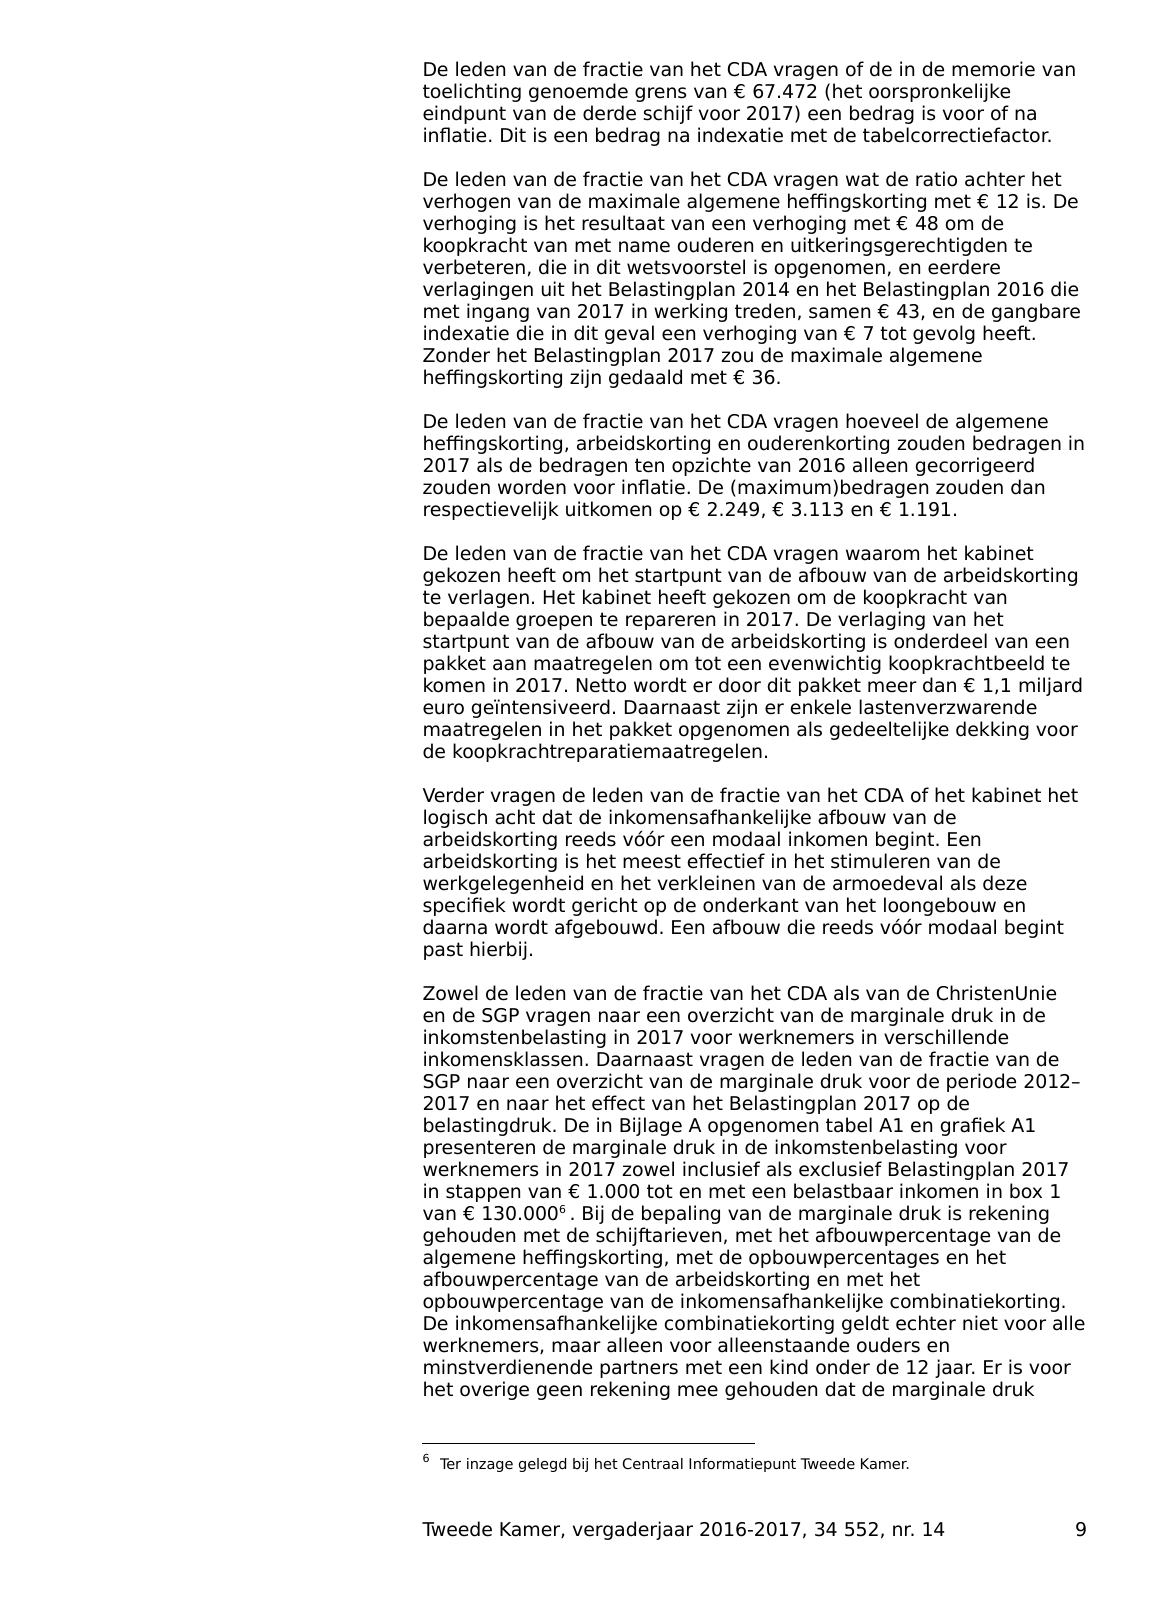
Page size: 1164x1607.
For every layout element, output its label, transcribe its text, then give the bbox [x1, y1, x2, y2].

text De leden van de fractie van het CDA vragen hoeveel de algemene heffingskorting, arbeidskorting en ouderenkorting zouden bedragen in 2017 als de bedragen ten opzichte van 2016 alleen gecorrigeerd zouden worden voor inflatie. De (maximum)bedragen zouden dan respectievelijk uitkomen op € 2.249, € 3.113 en € 1.191. [422, 411, 1087, 521]
text De leden van de fractie van het CDA vragen waarom het kabinet gekozen heeft om het startpunt van de afbouw van de arbeidskorting te verlagen. Het kabinet heeft gekozen om de koopkracht van bepaalde groepen te repareren in 2017. De verlaging van het startpunt van de afbouw van de arbeidskorting is onderdeel van een pakket aan maatregelen om tot een evenwichtig koopkrachtbeeld te komen in 2017. Netto wordt er door dit pakket meer dan € 1,1 miljard euro geïntensiveerd. Daarnaast zijn er enkele lastenverzwarende maatregelen in het pakket opgenomen als gedeeltelijke dekking voor de koopkrachtreparatiemaatregelen. [422, 543, 1087, 763]
text Verder vragen de leden van de fractie van het CDA of het kabinet het logisch acht dat de inkomensafhankelijke afbouw van de arbeidskorting reeds vóór een modaal inkomen begint. Een arbeidskorting is het meest effectief in het stimuleren van de werkgelegenheid en het verkleinen van de armoedeval als deze specifiek wordt gericht op de onderkant van het loongebouw en daarna wordt afgebouwd. Een afbouw die reeds vóór modaal begint past hierbij. [422, 785, 1087, 961]
text De leden van de fractie van het CDA vragen of de in de memorie van toelichting genoemde grens van € 67.472 (het oorspronkelijke eindpunt van de derde schijf voor 2017) een bedrag is voor of na inflatie. Dit is een bedrag na indexatie met de tabelcorrectiefactor. [422, 59, 1087, 147]
text Zowel de leden van de fractie van het CDA als van de ChristenUnie en de SGP vragen naar een overzicht van de marginale druk in de inkomstenbelasting in 2017 voor werknemers in verschillende inkomensklassen. Daarnaast vragen de leden van de fractie van de SGP naar een overzicht van de marginale druk voor de periode 2012–2017 en naar het effect van het Belastingplan 2017 op de belastingdruk. De in Bijlage A opgenomen tabel A1 en grafiek A1 presenteren de marginale druk in de inkomstenbelasting voor werknemers in 2017 zowel inclusief als exclusief Belastingplan 2017 in stappen van € 1.000 tot en met een belastbaar inkomen in box 1 van € 130.000. Bij de bepaling van de marginale druk is rekening gehouden met de schijftarieven, met het afbouwpercentage van de algemene heffingskorting, met de opbouwpercentages en het afbouwpercentage van de arbeidskorting en met het opbouwpercentage van de inkomensafhankelijke combinatiekorting. De inkomensafhankelijke combinatiekorting geldt echter niet voor alle werknemers, maar alleen voor alleenstaande ouders en minstverdienende partners met een kind onder de 12 jaar. Er is voor het overige geen rekening mee gehouden dat de marginale druk [422, 983, 1087, 1401]
text Ter inzage gelegd bij het Centraal Informatiepunt Tweede Kamer. [422, 1452, 1087, 1474]
text De leden van de fractie van het CDA vragen wat de ratio achter het verhogen van de maximale algemene heffingskorting met € 12 is. De verhoging is het resultaat van een verhoging met € 48 om de koopkracht van met name ouderen en uitkeringsgerechtigden te verbeteren, die in dit wetsvoorstel is opgenomen, en eerdere verlagingen uit het Belastingplan 2014 en het Belastingplan 2016 die met ingang van 2017 in werking treden, samen € 43, en de gangbare indexatie die in dit geval een verhoging van € 7 tot gevolg heeft. Zonder het Belastingplan 2017 zou de maximale algemene heffingskorting zijn gedaald met € 36. [422, 169, 1087, 389]
